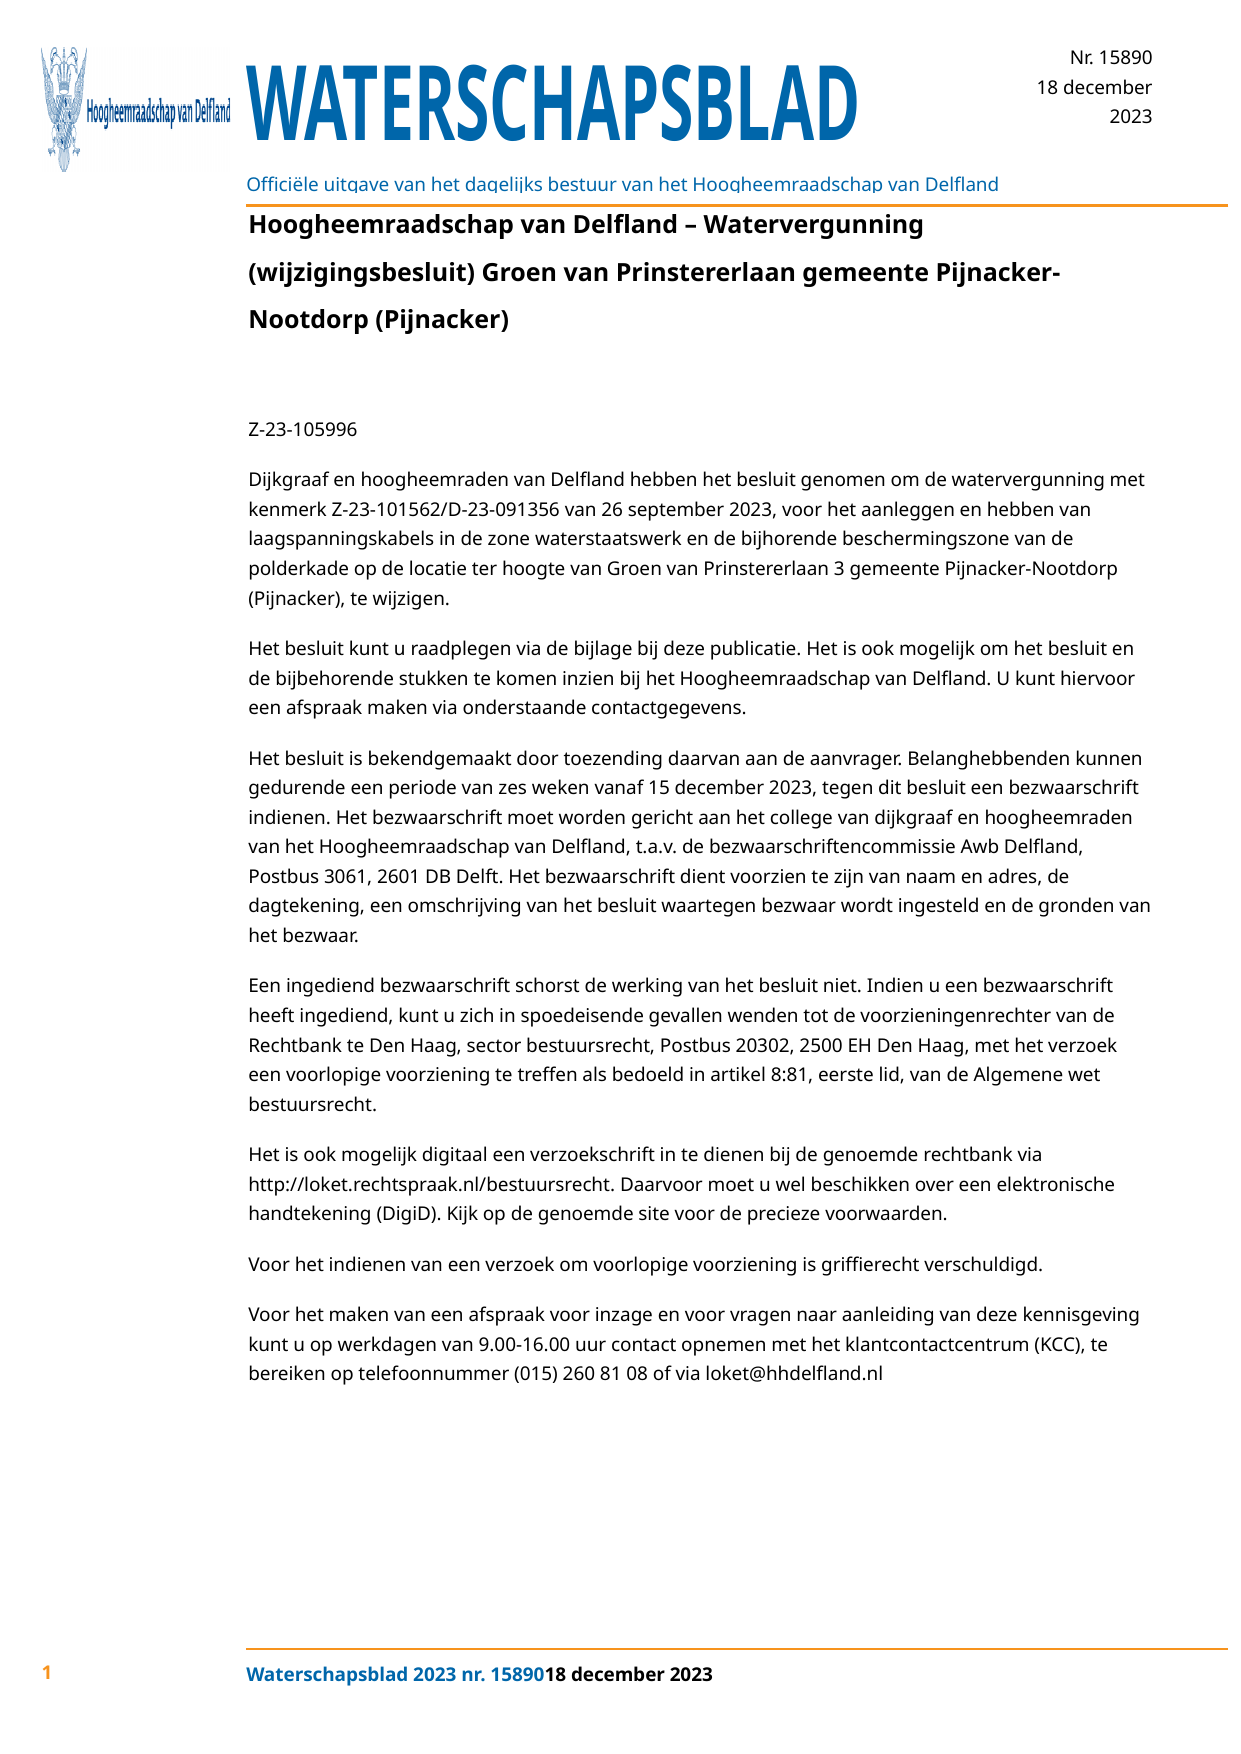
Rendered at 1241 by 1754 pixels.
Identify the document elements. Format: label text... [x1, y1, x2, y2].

text Hoogheemraadschap van Delfland – Watervergunning (wijzigingsbesluit) Groen van Prinstererlaan gemeente Pijnacker-Nootdorp (Pijnacker) [248, 207, 1152, 336]
picture [41, 47, 231, 172]
text Voor het maken van een afspraak voor inzage en voor vragen naar aanleiding van deze kennisgeving kunt u op werkdagen van 9.00-16.00 uur contact opnemen met het klantcontactcentrum (KCC), te bereiken op telefoonnummer (015) 260 81 08 of via loket@hhdelfland.nl [248, 1301, 1152, 1386]
text Een ingediend bezwaarschrift schorst de werking van het besluit niet. Indien u een bezwaarschrift heeft ingediend, kunt u zich in spoedeisende gevallen wenden tot de voorzieningenrechter van de Rechtbank te Den Haag, sector bestuursrecht, Postbus 20302, 2500 EH Den Haag, met het verzoek een voorlopige voorziening te treffen als bedoeld in artikel 8:81, eerste lid, van de Algemene wet bestuursrecht. [248, 973, 1152, 1117]
text Het besluit is bekendgemaakt door toezending daarvan aan de aanvrager. Belanghebbenden kunnen gedurende een periode van zes weken vanaf 15 december 2023, tegen dit besluit een bezwaarschrift indienen. Het bezwaarschrift moet worden gericht aan het college van dijkgraaf en hoogheemraden van het Hoogheemraadschap van Delfland, t.a.v. de bezwaarschriftencommissie Awb Delfland, Postbus 3061, 2601 DB Delft. Het bezwaarschrift dient voorzien te zijn van naam en adres, de dagtekening, een omschrijving van het besluit waartegen bezwaar wordt ingesteld en de gronden van het bezwaar. [248, 745, 1152, 948]
text Z-23-105996 [248, 416, 1152, 442]
text Het besluit kunt u raadplegen via de bijlage bij deze publicatie. Het is ook mogelijk om het besluit en de bijbehorende stukken te komen inzien bij het Hoogheemraadschap van Delfland. U kunt hiervoor een afspraak maken via onderstaande contactgegevens. [248, 635, 1152, 720]
text Dijkgraaf en hoogheemraden van Delfland hebben het besluit genomen om de watervergunning met kenmerk Z-23-101562/D-23-091356 van 26 september 2023, voor het aanleggen en hebben van laagspanningskabels in de zone waterstaatswerk en de bijhorende beschermingszone van de polderkade op de locatie ter hoogte van Groen van Prinstererlaan 3 gemeente Pijnacker-Nootdorp (Pijnacker), te wijzigen. [248, 466, 1152, 610]
text Het is ook mogelijk digitaal een verzoekschrift in te dienen bij de genoemde rechtbank via http://loket.rechtspraak.nl/bestuursrecht. Daarvoor moet u wel beschikken over een elektronische handtekening (DigiD). Kijk op de genoemde site voor de precieze voorwaarden. [248, 1141, 1152, 1226]
text Voor het indienen van een verzoek om voorlopige voorziening is griffierecht verschuldigd. [248, 1251, 1152, 1277]
